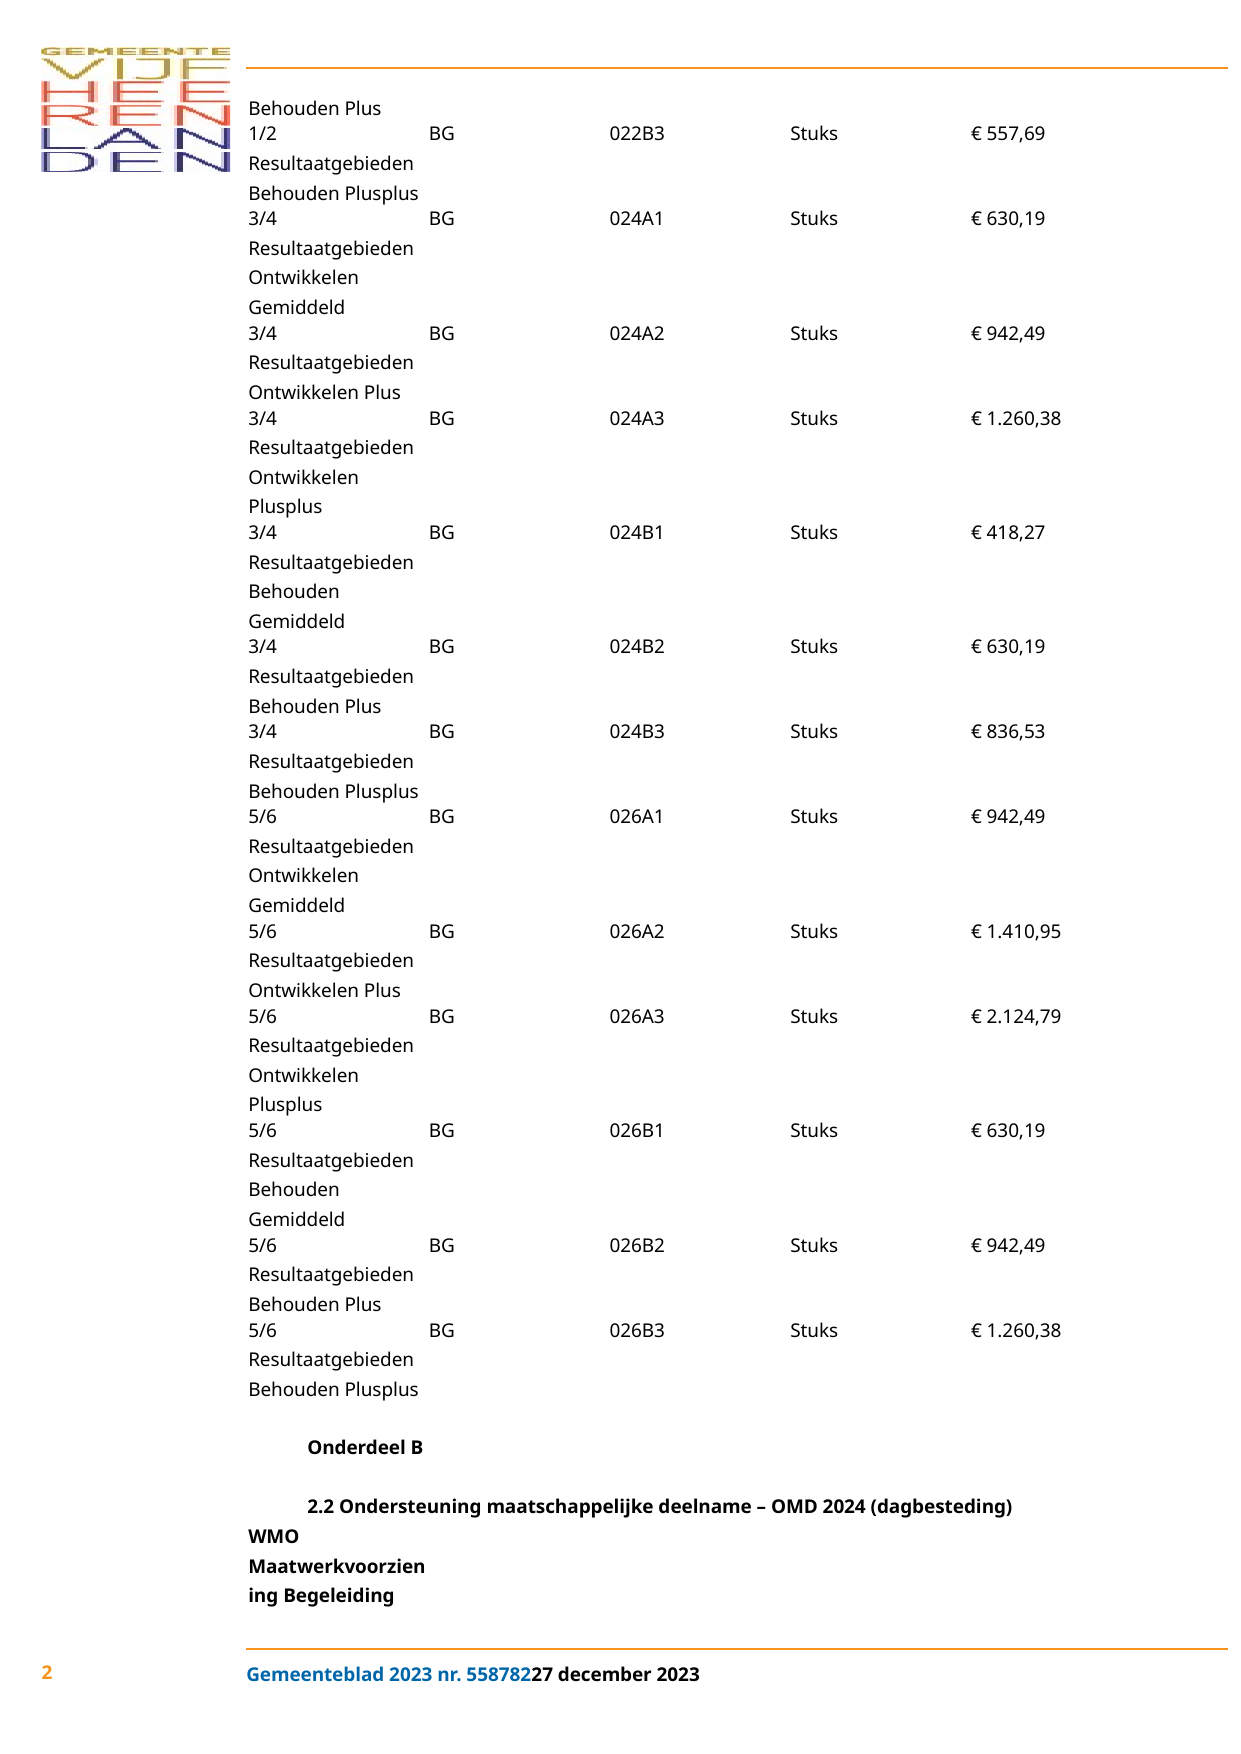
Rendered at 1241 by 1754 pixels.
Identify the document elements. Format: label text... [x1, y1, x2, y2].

table_cell 024B3 [609, 719, 790, 803]
table_cell 022B3 [609, 121, 790, 205]
table_cell 5/6 Resultaatgebieden Ontwikkelen Plus [248, 918, 429, 1003]
table_cell 3/4 Resultaatgebieden Ontwikkelen Plusplus [248, 405, 429, 519]
table_cell Stuks [790, 918, 971, 1003]
table_cell € 418,27 [971, 519, 1152, 634]
table_cell 026B1 [609, 1118, 790, 1232]
table_cell BG [429, 205, 609, 320]
table_cell € 630,19 [971, 634, 1152, 719]
table_cell Stuks [790, 634, 971, 719]
table_cell Stuks [790, 320, 971, 405]
table_cell BG [429, 121, 609, 205]
table_cell Stuks [790, 804, 971, 918]
table_cell € 2.124,79 [971, 1003, 1152, 1117]
table_header [429, 1523, 609, 1608]
table_cell 024A2 [609, 320, 790, 405]
table_cell 026B2 [609, 1232, 790, 1317]
table_cell BG [429, 1317, 609, 1402]
list Onderdeel B [248, 1434, 1152, 1460]
table_cell Stuks [790, 519, 971, 634]
table_cell Behouden Plus [248, 95, 429, 121]
table_cell Stuks [790, 1118, 971, 1232]
table_cell 026A2 [609, 918, 790, 1003]
table_cell 3/4 Resultaatgebieden Behouden Gemiddeld [248, 519, 429, 634]
table_cell € 1.410,95 [971, 918, 1152, 1003]
table_cell [609, 95, 790, 121]
table_cell 5/6 Resultaatgebieden Ontwikkelen Plusplus [248, 1003, 429, 1117]
table_header [609, 1523, 790, 1608]
table_cell € 630,19 [971, 205, 1152, 320]
table_cell 026B3 [609, 1317, 790, 1402]
table_cell 5/6 Resultaatgebieden Behouden Plus [248, 1232, 429, 1317]
table_cell 026A3 [609, 1003, 790, 1117]
table_cell € 557,69 [971, 121, 1152, 205]
list 2.2 Ondersteuning maatschappelijke deelname – OMD 2024 (dagbesteding) [248, 1494, 1152, 1519]
table_header [790, 1523, 971, 1608]
table_cell € 942,49 [971, 320, 1152, 405]
table_cell Stuks [790, 121, 971, 205]
table_cell € 942,49 [971, 1232, 1152, 1317]
table_cell Stuks [790, 405, 971, 519]
table_cell € 942,49 [971, 804, 1152, 918]
table_cell Stuks [790, 1003, 971, 1117]
table_cell 5/6 Resultaatgebieden Behouden Gemiddeld [248, 1118, 429, 1232]
table_cell BG [429, 634, 609, 719]
table_cell 3/4 Resultaatgebieden Ontwikkelen Gemiddeld [248, 205, 429, 320]
table_cell € 630,19 [971, 1118, 1152, 1232]
table_cell Stuks [790, 719, 971, 803]
table_header WMO Maatwerkvoorziening Begeleiding [248, 1523, 429, 1608]
table_cell BG [429, 804, 609, 918]
table_cell BG [429, 1118, 609, 1232]
table_cell BG [429, 1232, 609, 1317]
table_cell BG [429, 719, 609, 803]
table_cell 024A1 [609, 205, 790, 320]
table_cell Stuks [790, 205, 971, 320]
table_cell [429, 95, 609, 121]
picture [41, 47, 231, 172]
table_cell 1/2 Resultaatgebieden Behouden Plusplus [248, 121, 429, 205]
table_cell BG [429, 519, 609, 634]
table_cell 024A3 [609, 405, 790, 519]
table_cell 5/6 Resultaatgebieden Behouden Plusplus [248, 1317, 429, 1402]
table_cell € 1.260,38 [971, 1317, 1152, 1402]
table_cell € 836,53 [971, 719, 1152, 803]
table_cell 3/4 Resultaatgebieden Ontwikkelen Plus [248, 320, 429, 405]
table_cell [790, 95, 971, 121]
table_cell BG [429, 1003, 609, 1117]
table_cell Stuks [790, 1317, 971, 1402]
table_cell 024B1 [609, 519, 790, 634]
table_cell BG [429, 320, 609, 405]
table_cell BG [429, 405, 609, 519]
table_cell [971, 95, 1152, 121]
table_cell 3/4 Resultaatgebieden Behouden Plus [248, 634, 429, 719]
table_header [971, 1523, 1152, 1608]
table_cell BG [429, 918, 609, 1003]
table_cell 026A1 [609, 804, 790, 918]
table_cell 3/4 Resultaatgebieden Behouden Plusplus [248, 719, 429, 803]
table_cell 024B2 [609, 634, 790, 719]
table_cell € 1.260,38 [971, 405, 1152, 519]
table_cell 5/6 Resultaatgebieden Ontwikkelen Gemiddeld [248, 804, 429, 918]
table_cell Stuks [790, 1232, 971, 1317]
